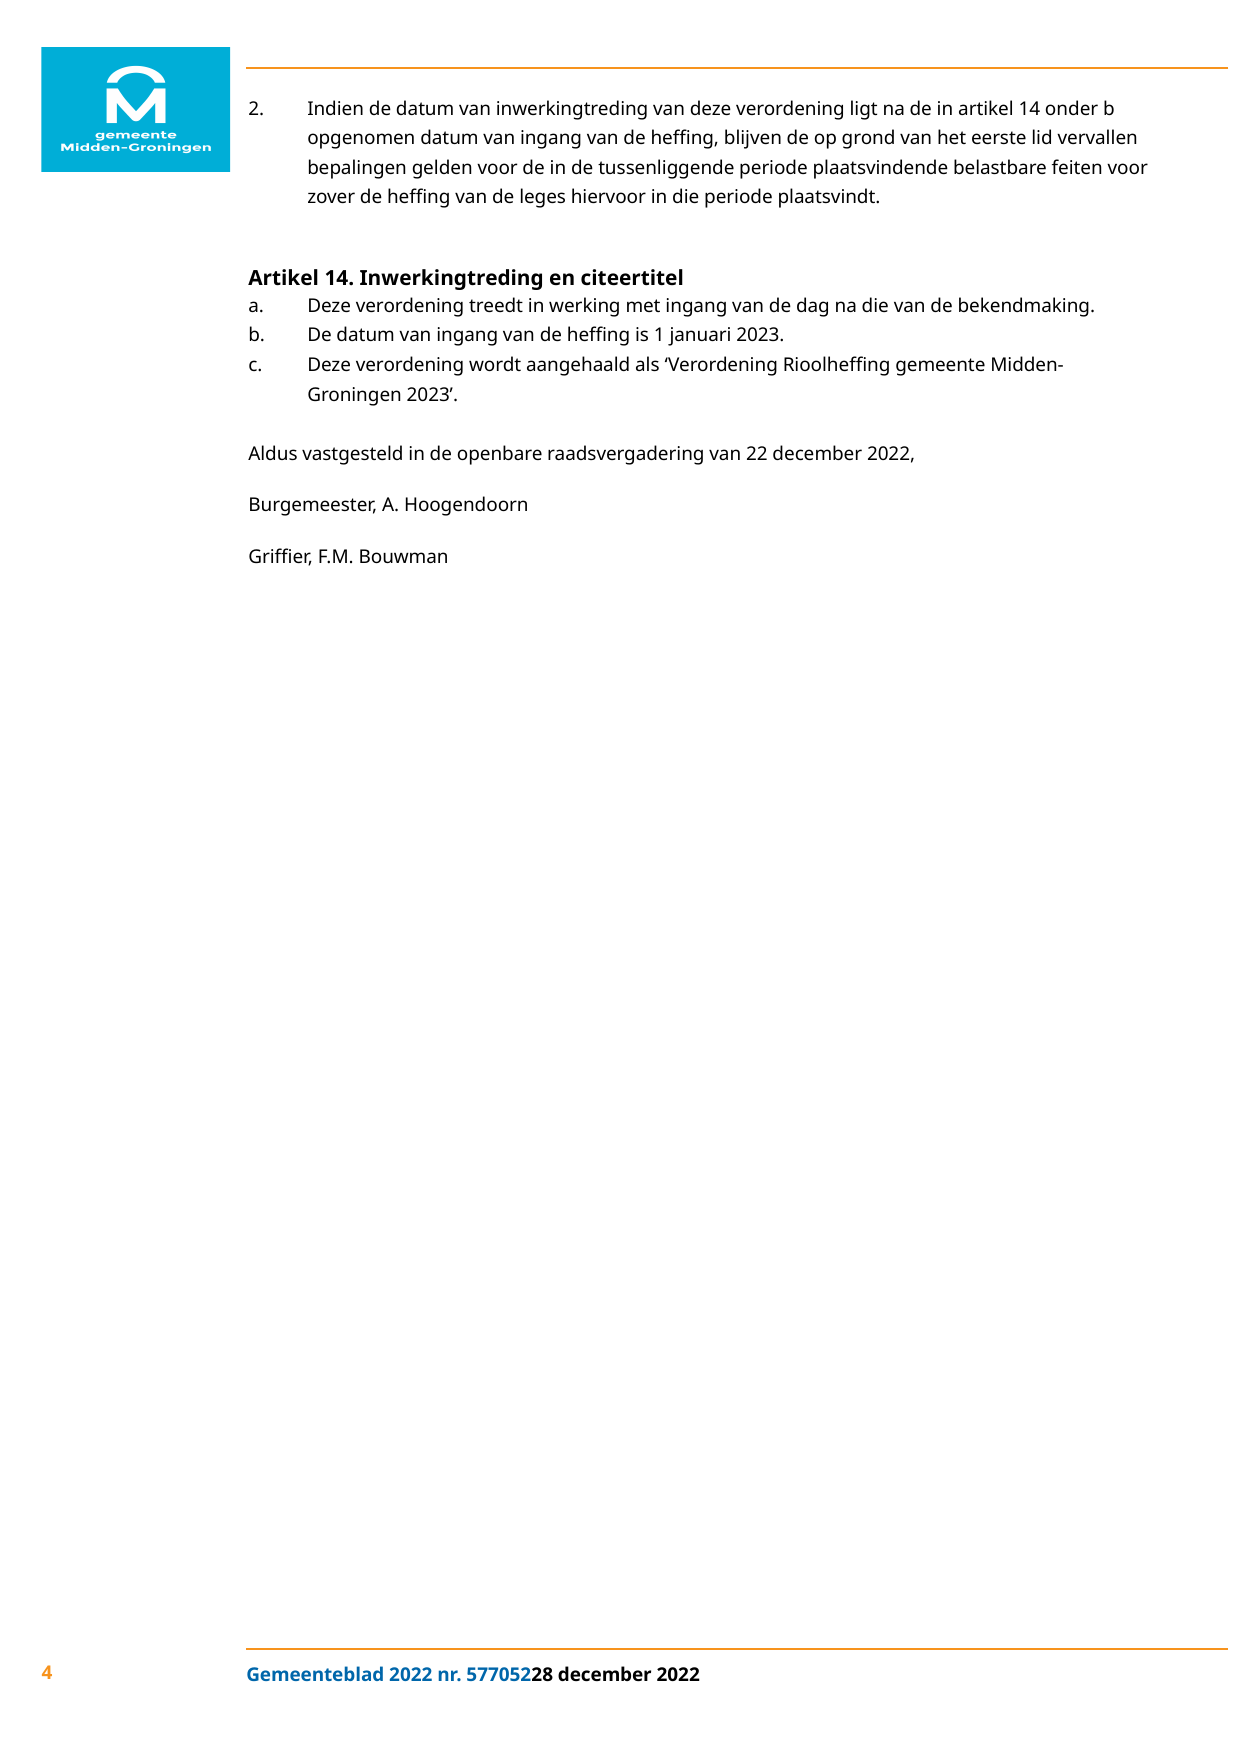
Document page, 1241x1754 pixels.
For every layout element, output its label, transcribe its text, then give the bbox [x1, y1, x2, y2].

list Deze verordening wordt aangehaald als ‘Verordening Rioolheffing gemeente Midden-Groningen 2023’. [248, 351, 1152, 406]
list De datum van ingang van de heffing is 1 januari 2023. [248, 322, 1152, 347]
list Indien de datum van inwerkingtreding van deze verordening ligt na de in artikel 14 onder b opgenomen datum van ingang van de heffing, blijven de op grond van het eerste lid vervallen bepalingen gelden voor de in de tussenliggende periode plaatsvindende belastbare feiten voor zover de heffing van de leges hiervoor in die periode plaatsvindt. [248, 95, 1152, 209]
picture [108, 66, 164, 82]
list Deze verordening treedt in werking met ingang van de dag na die van de bekendmaking. [248, 292, 1152, 318]
text Aldus vastgesteld in de openbare raadsvergadering van 22 december 2022, [248, 440, 1152, 466]
text Artikel 14. Inwerkingtreding en citeertitel [248, 263, 1152, 292]
picture [184, 146, 190, 153]
text Burgemeester, A. Hoogendoorn [248, 491, 1152, 517]
text Griffier, F.M. Bouwman [248, 543, 1152, 568]
picture [107, 89, 165, 122]
